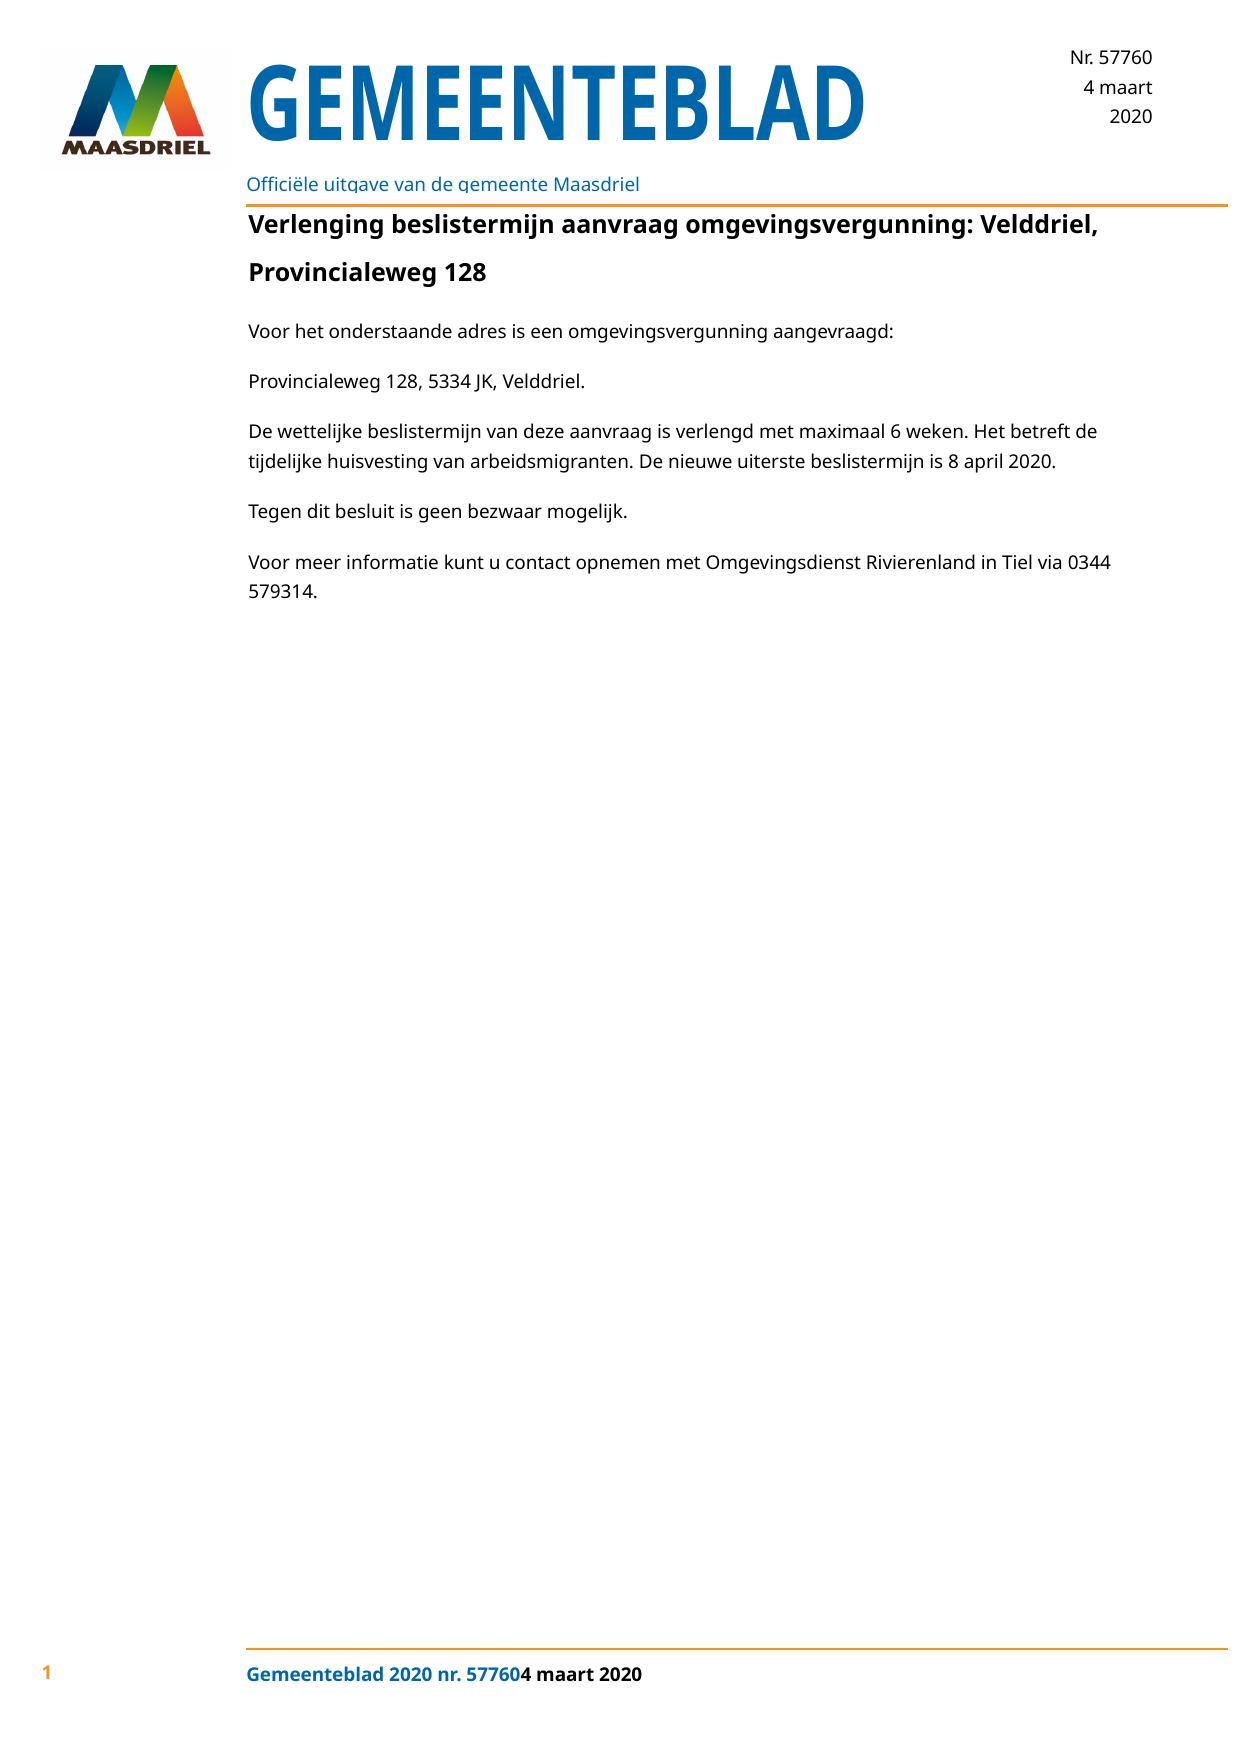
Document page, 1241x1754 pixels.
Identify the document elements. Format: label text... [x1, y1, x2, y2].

text Verlenging beslistermijn aanvraag omgevingsvergunning: Velddriel, Provincialeweg 128 [248, 207, 1152, 288]
text Voor het onderstaande adres is een omgevingsvergunning aangevraagd: [248, 318, 1152, 344]
text De wettelijke beslistermijn van deze aanvraag is verlengd met maximaal 6 weken. Het betreft de tijdelijke huisvesting van arbeidsmigranten. De nieuwe uiterste beslistermijn is 8 april 2020. [248, 419, 1152, 474]
picture [41, 47, 231, 172]
text Voor meer informatie kunt u contact opnemen met Omgevingsdienst Rivierenland in Tiel via 0344 579314. [248, 549, 1152, 604]
text Tegen dit besluit is geen bezwaar mogelijk. [248, 499, 1152, 524]
text Provincialeweg 128, 5334 JK, Velddriel. [248, 368, 1152, 394]
